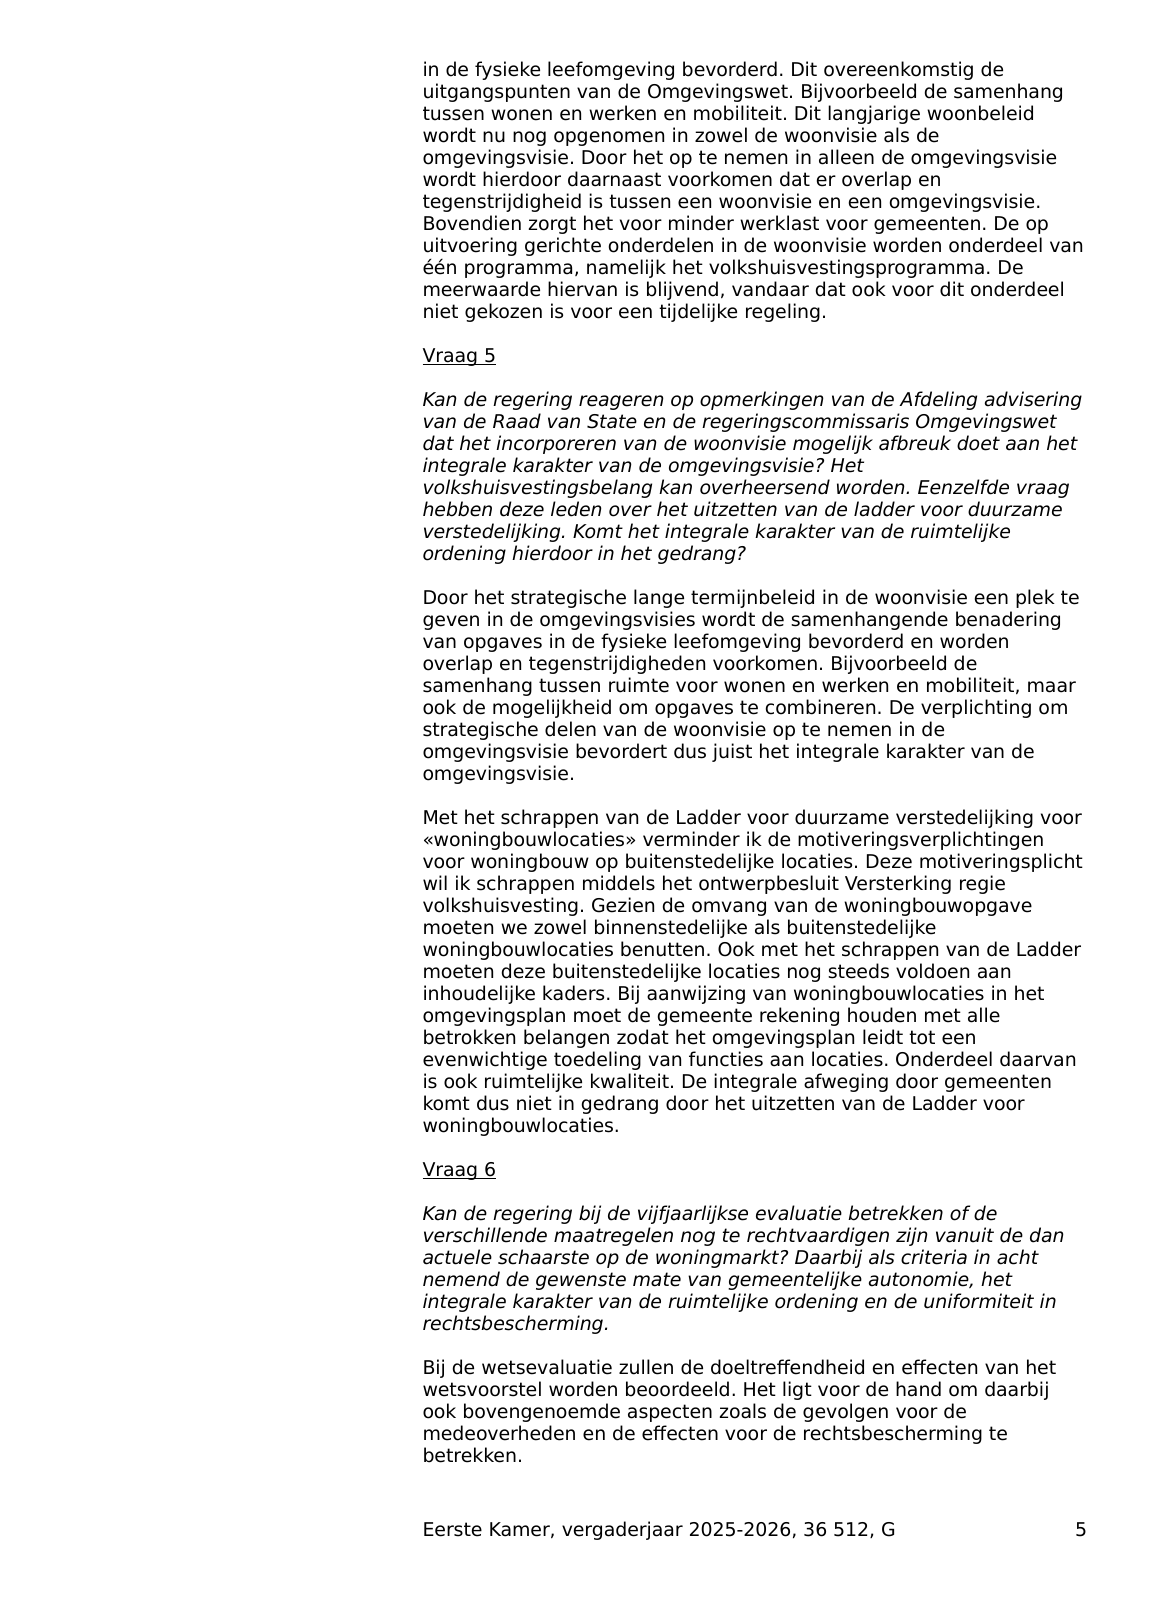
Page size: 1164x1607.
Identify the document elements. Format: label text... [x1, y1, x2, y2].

subtitle Vraag 5 [422, 345, 1087, 367]
text Door het strategische lange termijnbeleid in de woonvisie een plek te geven in de omgevingsvisies wordt de samenhangende benadering van opgaves in de fysieke leefomgeving bevorderd en worden overlap en tegenstrijdigheden voorkomen. Bijvoorbeeld de samenhang tussen ruimte voor wonen en werken en mobiliteit, maar ook de mogelijkheid om opgaves te combineren. De verplichting om strategische delen van de woonvisie op te nemen in de omgevingsvisie bevordert dus juist het integrale karakter van de omgevingsvisie. [422, 587, 1087, 785]
text Kan de regering reageren op opmerkingen van de Afdeling advisering van de Raad van State en de regeringscommissaris Omgevingswet dat het incorporeren van de woonvisie mogelijk afbreuk doet aan het integrale karakter van de omgevingsvisie? Het volkshuisvestingsbelang kan overheersend worden. Eenzelfde vraag hebben deze leden over het uitzetten van de ladder voor duurzame verstedelijking. Komt het integrale karakter van de ruimtelijke ordening hierdoor in het gedrang? [422, 389, 1087, 565]
subtitle Vraag 6 [422, 1159, 1087, 1181]
text Kan de regering bij de vijfjaarlijkse evaluatie betrekken of de verschillende maatregelen nog te rechtvaardigen zijn vanuit de dan actuele schaarste op de woningmarkt? Daarbij als criteria in acht nemend de gewenste mate van gemeentelijke autonomie, het integrale karakter van de ruimtelijke ordening en de uniformiteit in rechtsbescherming. [422, 1203, 1087, 1335]
text in de fysieke leefomgeving bevorderd. Dit overeenkomstig de uitgangspunten van de Omgevingswet. Bijvoorbeeld de samenhang tussen wonen en werken en mobiliteit. Dit langjarige woonbeleid wordt nu nog opgenomen in zowel de woonvisie als de omgevingsvisie. Door het op te nemen in alleen de omgevingsvisie wordt hierdoor daarnaast voorkomen dat er overlap en tegenstrijdigheid is tussen een woonvisie en een omgevingsvisie. Bovendien zorgt het voor minder werklast voor gemeenten. De op uitvoering gerichte onderdelen in de woonvisie worden onderdeel van één programma, namelijk het volkshuisvestingsprogramma. De meerwaarde hiervan is blijvend, vandaar dat ook voor dit onderdeel niet gekozen is voor een tijdelijke regeling. [422, 59, 1087, 323]
text Met het schrappen van de Ladder voor duurzame verstedelijking voor «woningbouwlocaties» verminder ik de motiveringsverplichtingen voor woningbouw op buitenstedelijke locaties. Deze motiveringsplicht wil ik schrappen middels het ontwerpbesluit Versterking regie volkshuisvesting. Gezien de omvang van de woningbouwopgave moeten we zowel binnenstedelijke als buitenstedelijke woningbouwlocaties benutten. Ook met het schrappen van de Ladder moeten deze buitenstedelijke locaties nog steeds voldoen aan inhoudelijke kaders. Bij aanwijzing van woningbouwlocaties in het omgevingsplan moet de gemeente rekening houden met alle betrokken belangen zodat het omgevingsplan leidt tot een evenwichtige toedeling van functies aan locaties. Onderdeel daarvan is ook ruimtelijke kwaliteit. De integrale afweging door gemeenten komt dus niet in gedrang door het uitzetten van de Ladder voor woningbouwlocaties. [422, 807, 1087, 1137]
text Bij de wetsevaluatie zullen de doeltreffendheid en effecten van het wetsvoorstel worden beoordeeld. Het ligt voor de hand om daarbij ook bovengenoemde aspecten zoals de gevolgen voor de medeoverheden en de effecten voor de rechtsbescherming te betrekken. [422, 1357, 1087, 1467]
